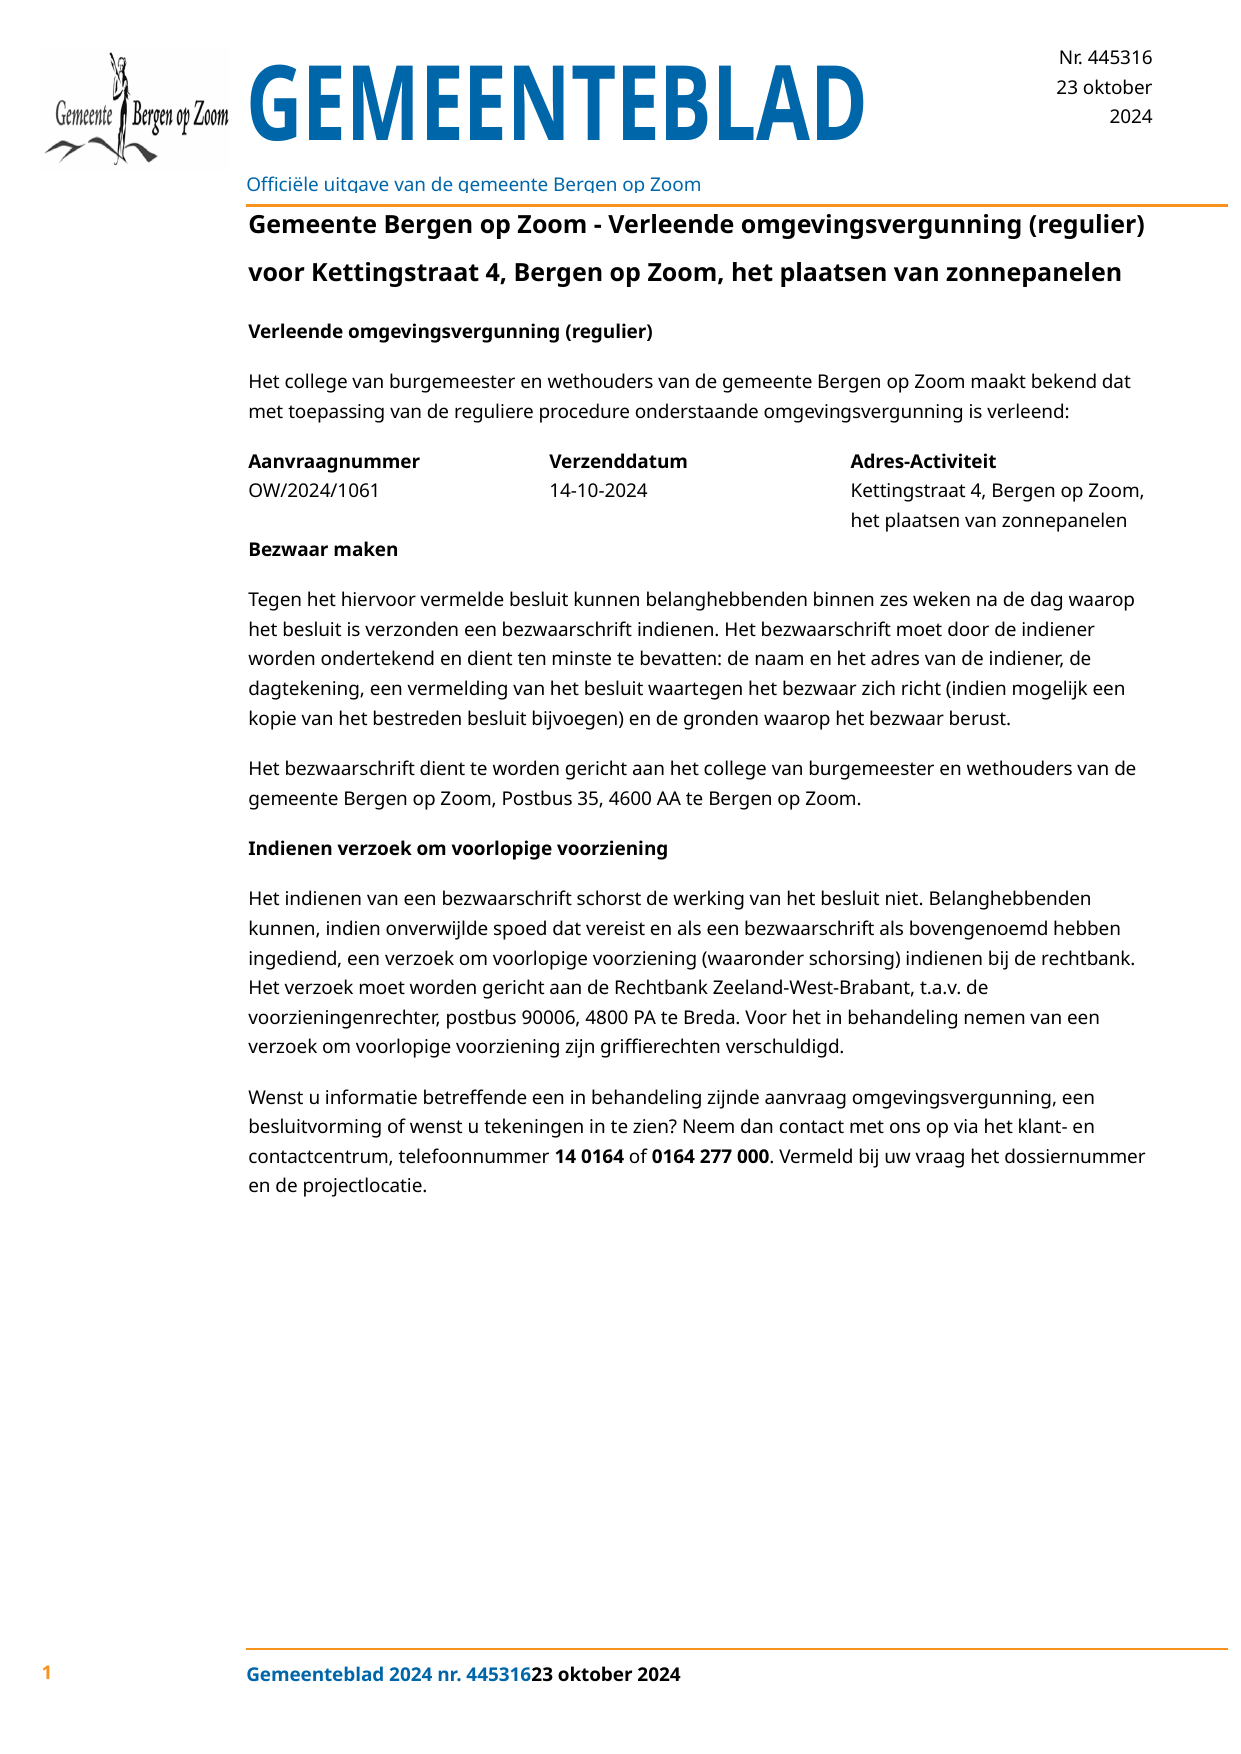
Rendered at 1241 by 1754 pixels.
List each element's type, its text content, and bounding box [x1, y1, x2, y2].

text Het college van burgemeester en wethouders van de gemeente Bergen op Zoom maakt bekend dat met toepassing van de reguliere procedure onderstaande omgevingsvergunning is verleend: [248, 368, 1152, 424]
table_header Kettingstraat 4, Bergen op Zoom, het plaatsen van zonnepanelen [850, 478, 1152, 533]
text Bezwaar maken [248, 536, 1152, 562]
text Het indienen van een bezwaarschrift schorst de werking van het besluit niet. Belanghebbenden kunnen, indien onverwijlde spoed dat vereist en als een bezwaarschrift als bovengenoemd hebben ingediend, een verzoek om voorlopige voorziening (waaronder schorsing) indienen bij de rechtbank. Het verzoek moet worden gericht aan de Rechtbank Zeeland-West-Brabant, t.a.v. de voorzieningenrechter, postbus 90006, 4800 PA te Breda. Voor het in behandeling nemen van een verzoek om voorlopige voorziening zijn griffierechten verschuldigd. [248, 886, 1152, 1059]
table_header OW/2024/1061 [248, 478, 549, 533]
table_header Verzenddatum [549, 449, 850, 474]
text Indienen verzoek om voorlopige voorziening [248, 835, 1152, 861]
text Verleende omgevingsvergunning (regulier) [248, 318, 1152, 344]
table_header 14-10-2024 [549, 478, 850, 533]
text Gemeente Bergen op Zoom - Verleende omgevingsvergunning (regulier) voor Kettingstraat 4, Bergen op Zoom, het plaatsen van zonnepanelen [248, 207, 1152, 288]
text Wenst u informatie betreffende een in behandeling zijnde aanvraag omgevingsvergunning, een besluitvorming of wenst u tekeningen in te zien? Neem dan contact met ons op via het klant- en contactcentrum, telefoonnummer 14 0164 of 0164 277 000. Vermeld bij uw vraag het dossiernummer en de projectlocatie. [248, 1084, 1152, 1198]
picture [41, 47, 231, 172]
text Tegen het hiervoor vermelde besluit kunnen belanghebbenden binnen zes weken na de dag waarop het besluit is verzonden een bezwaarschrift indienen. Het bezwaarschrift moet door de indiener worden ondertekend en dient ten minste te bevatten: de naam en het adres van de indiener, de dagtekening, een vermelding van het besluit waartegen het bezwaar zich richt (indien mogelijk een kopie van het bestreden besluit bijvoegen) en de gronden waarop het bezwaar berust. [248, 586, 1152, 731]
table_header Adres-Activiteit [850, 449, 1152, 474]
text Het bezwaarschrift dient te worden gericht aan het college van burgemeester en wethouders van de gemeente Bergen op Zoom, Postbus 35, 4600 AA te Bergen op Zoom. [248, 755, 1152, 811]
table_header Aanvraagnummer [248, 449, 549, 474]
